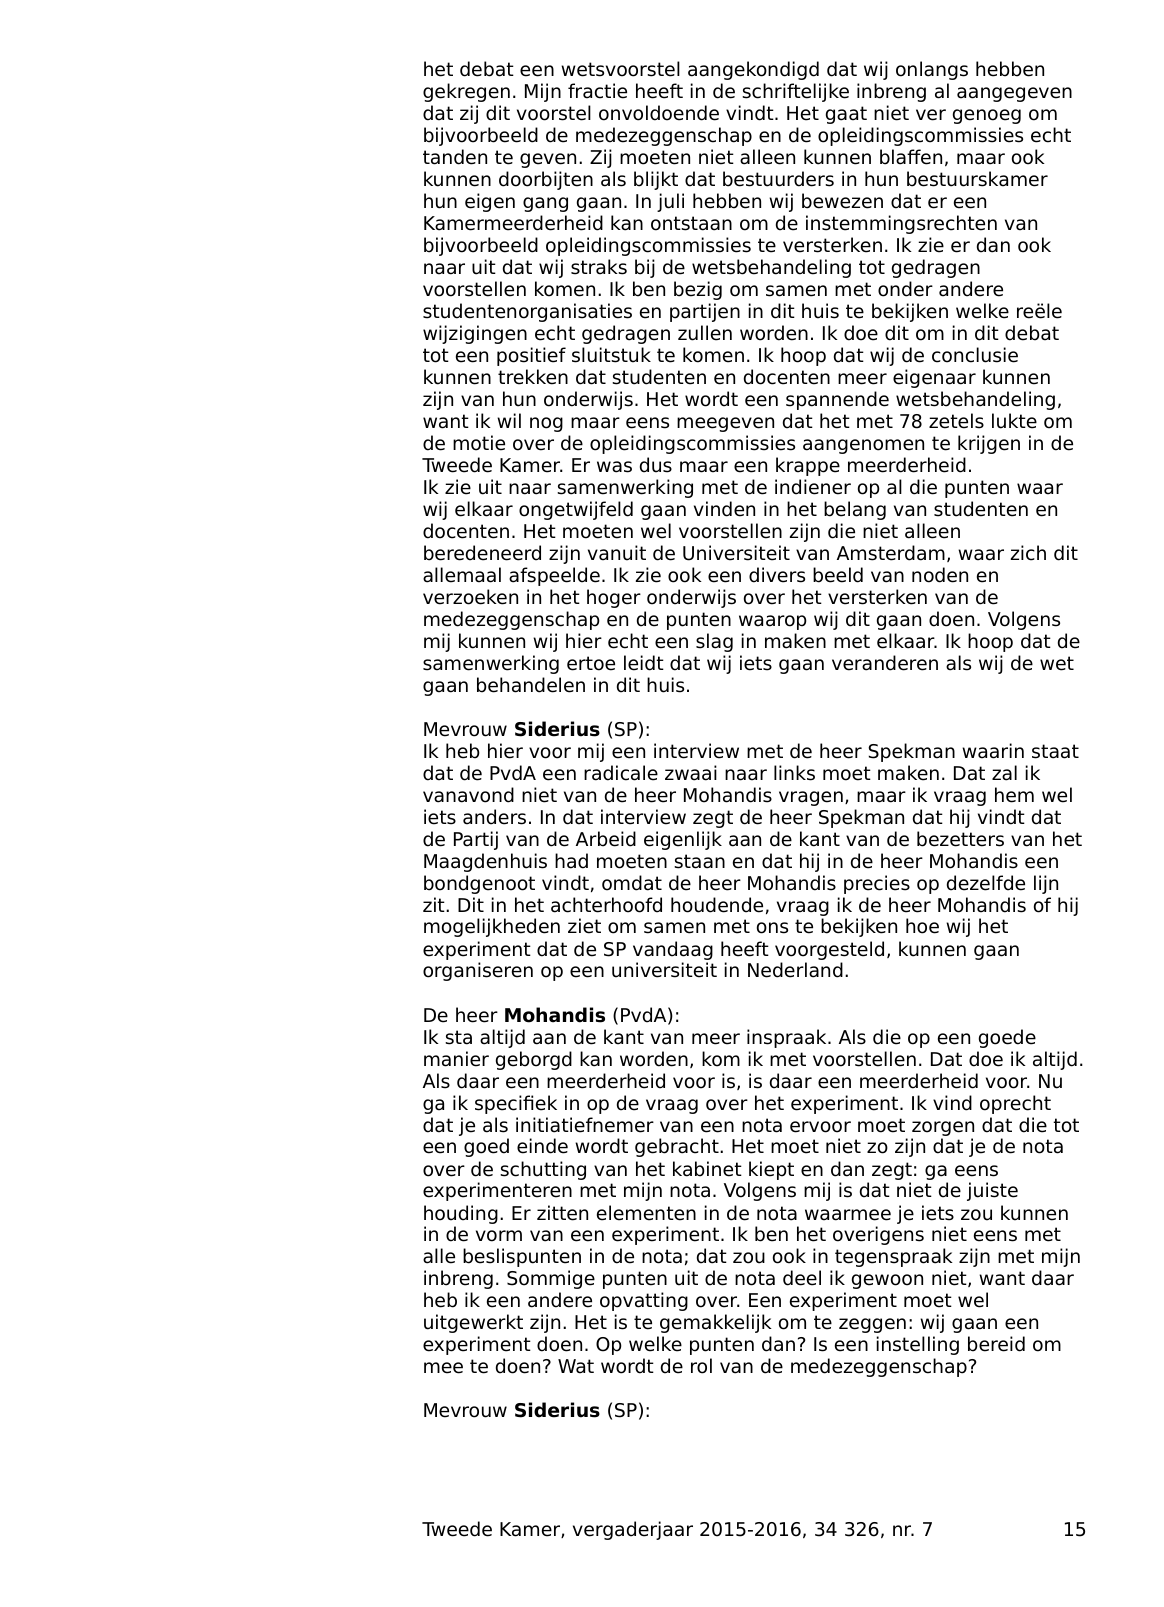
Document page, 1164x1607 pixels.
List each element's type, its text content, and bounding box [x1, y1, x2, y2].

text Mevrouw Siderius (SP): [422, 1400, 1087, 1422]
text het debat een wetsvoorstel aangekondigd dat wij onlangs hebben gekregen. Mijn fractie heeft in de schriftelijke inbreng al aangegeven dat zij dit voorstel onvoldoende vindt. Het gaat niet ver genoeg om bijvoorbeeld de medezeggenschap en de opleidingscommissies echt tanden te geven. Zij moeten niet alleen kunnen blaffen, maar ook kunnen doorbijten als blijkt dat bestuurders in hun bestuurskamer hun eigen gang gaan. In juli hebben wij bewezen dat er een Kamermeerderheid kan ontstaan om de instemmingsrechten van bijvoorbeeld opleidingscommissies te versterken. Ik zie er dan ook naar uit dat wij straks bij de wetsbehandeling tot gedragen voorstellen komen. Ik ben bezig om samen met onder andere studentenorganisaties en partijen in dit huis te bekijken welke reële wijzigingen echt gedragen zullen worden. Ik doe dit om in dit debat tot een positief sluitstuk te komen. Ik hoop dat wij de conclusie kunnen trekken dat studenten en docenten meer eigenaar kunnen zijn van hun onderwijs. Het wordt een spannende wetsbehandeling, want ik wil nog maar eens meegeven dat het met 78 zetels lukte om de motie over de opleidingscommissies aangenomen te krijgen in de Tweede Kamer. Er was dus maar een krappe meerderheid. [422, 59, 1087, 477]
text Ik heb hier voor mij een interview met de heer Spekman waarin staat dat de PvdA een radicale zwaai naar links moet maken. Dat zal ik vanavond niet van de heer Mohandis vragen, maar ik vraag hem wel iets anders. In dat interview zegt de heer Spekman dat hij vindt dat de Partij van de Arbeid eigenlijk aan de kant van de bezetters van het Maagdenhuis had moeten staan en dat hij in de heer Mohandis een bondgenoot vindt, omdat de heer Mohandis precies op dezelfde lijn zit. Dit in het achterhoofd houdende, vraag ik de heer Mohandis of hij mogelijkheden ziet om samen met ons te bekijken hoe wij het experiment dat de SP vandaag heeft voorgesteld, kunnen gaan organiseren op een universiteit in Nederland. [422, 741, 1087, 982]
text Mevrouw Siderius (SP): [422, 719, 1087, 741]
text Ik zie uit naar samenwerking met de indiener op al die punten waar wij elkaar ongetwijfeld gaan vinden in het belang van studenten en docenten. Het moeten wel voorstellen zijn die niet alleen beredeneerd zijn vanuit de Universiteit van Amsterdam, waar zich dit allemaal afspeelde. Ik zie ook een divers beeld van noden en verzoeken in het hoger onderwijs over het versterken van de medezeggenschap en de punten waarop wij dit gaan doen. Volgens mij kunnen wij hier echt een slag in maken met elkaar. Ik hoop dat de samenwerking ertoe leidt dat wij iets gaan veranderen als wij de wet gaan behandelen in dit huis. [422, 477, 1087, 696]
text De heer Mohandis (PvdA): [422, 1004, 1087, 1027]
text Ik sta altijd aan de kant van meer inspraak. Als die op een goede manier geborgd kan worden, kom ik met voorstellen. Dat doe ik altijd. Als daar een meerderheid voor is, is daar een meerderheid voor. Nu ga ik specifiek in op de vraag over het experiment. Ik vind oprecht dat je als initiatiefnemer van een nota ervoor moet zorgen dat die tot een goed einde wordt gebracht. Het moet niet zo zijn dat je de nota over de schutting van het kabinet kiept en dan zegt: ga eens experimenteren met mijn nota. Volgens mij is dat niet de juiste houding. Er zitten elementen in de nota waarmee je iets zou kunnen in de vorm van een experiment. Ik ben het overigens niet eens met alle beslispunten in de nota; dat zou ook in tegenspraak zijn met mijn inbreng. Sommige punten uit de nota deel ik gewoon niet, want daar heb ik een andere opvatting over. Een experiment moet wel uitgewerkt zijn. Het is te gemakkelijk om te zeggen: wij gaan een experiment doen. Op welke punten dan? Is een instelling bereid om mee te doen? Wat wordt de rol van de medezeggenschap? [422, 1027, 1087, 1378]
